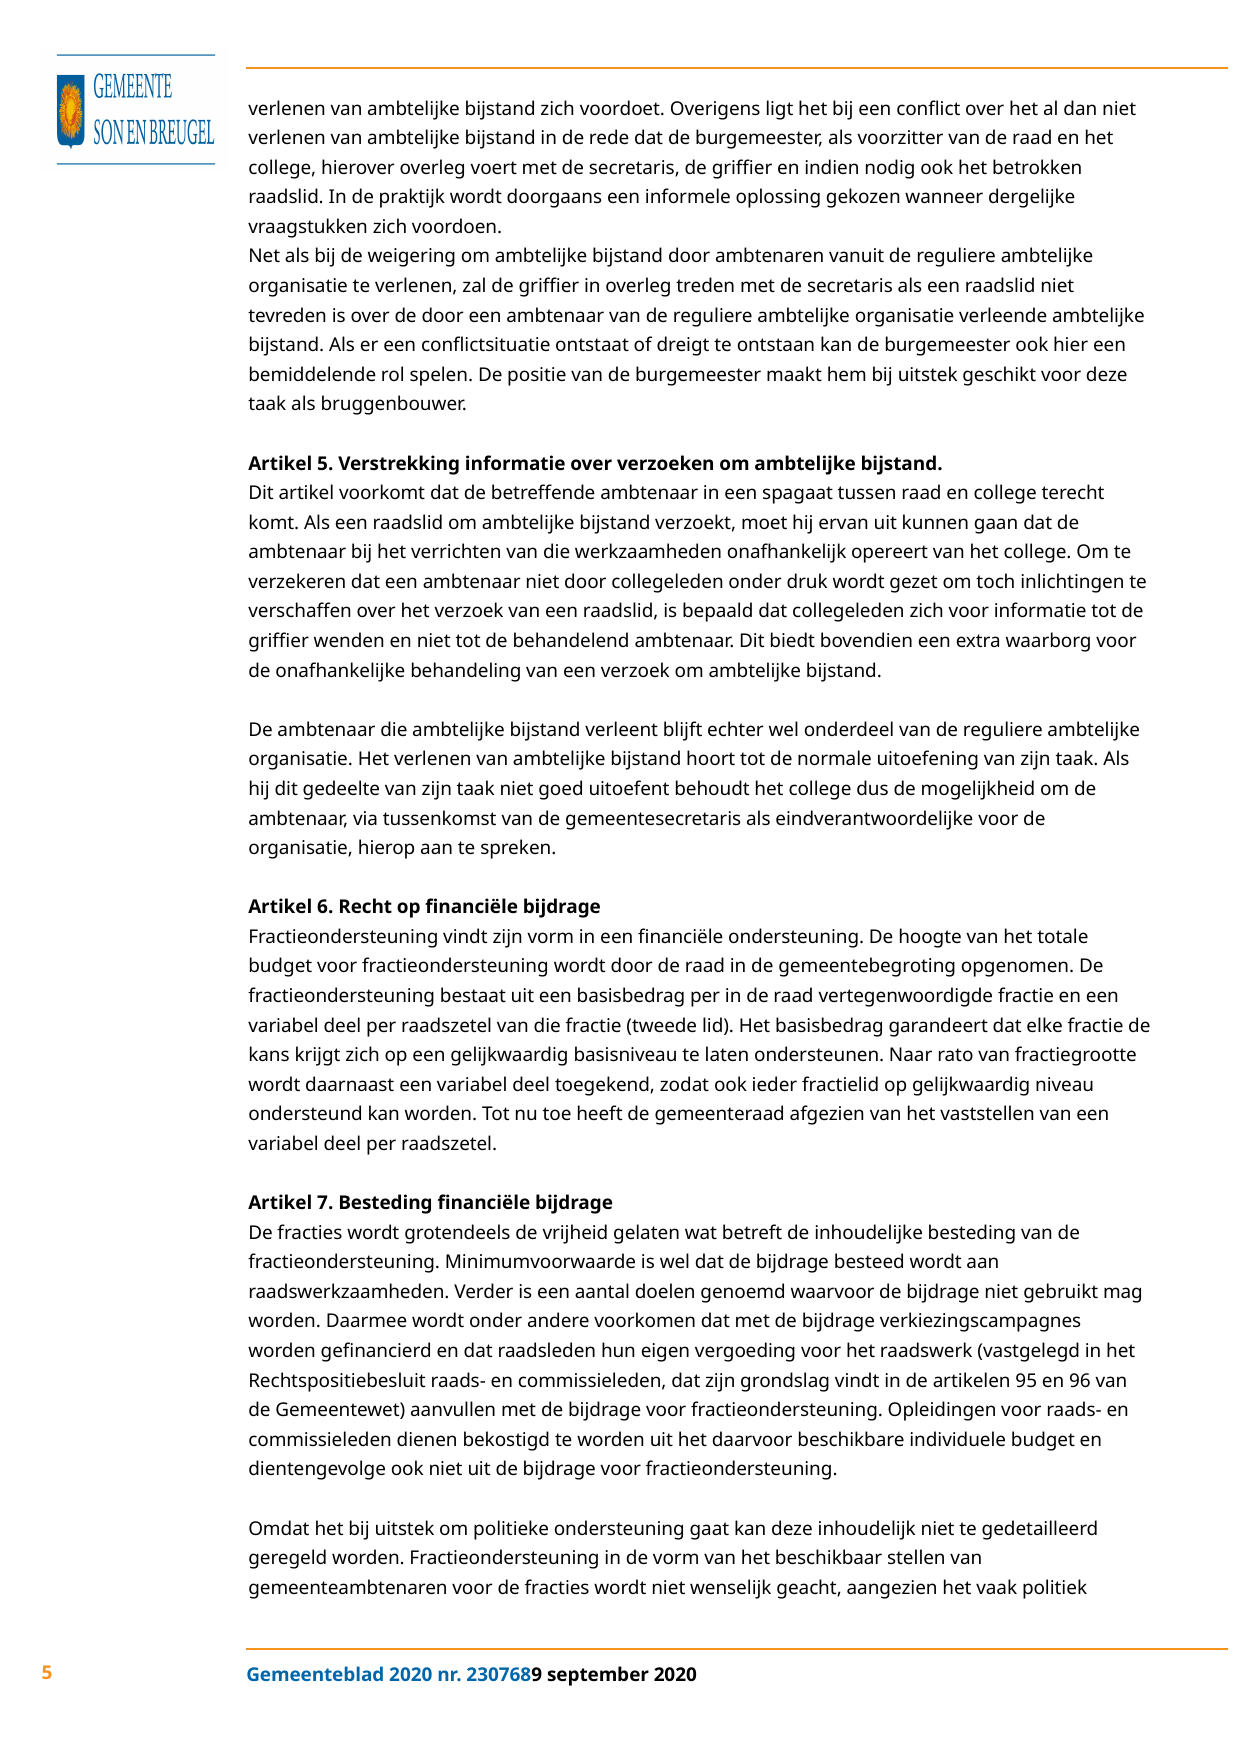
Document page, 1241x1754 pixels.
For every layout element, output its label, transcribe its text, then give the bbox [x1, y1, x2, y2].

text Omdat het bij uitstek om politieke ondersteuning gaat kan deze inhoudelijk niet te gedetailleerd geregeld worden. Fractieondersteuning in de vorm van het beschikbaar stellen van gemeenteambtenaren voor de fracties wordt niet wenselijk geacht, aangezien het vaak politiek [248, 1515, 1152, 1600]
text Dit artikel voorkomt dat de betreffende ambtenaar in een spagaat tussen raad en college terecht komt. Als een raadslid om ambtelijke bijstand verzoekt, moet hij ervan uit kunnen gaan dat de ambtenaar bij het verrichten van die werkzaamheden onafhankelijk opereert van het college. Om te verzekeren dat een ambtenaar niet door collegeleden onder druk wordt gezet om toch inlichtingen te verschaffen over het verzoek van een raadslid, is bepaald dat collegeleden zich voor informatie tot de griffier wenden en niet tot de behandelend ambtenaar. Dit biedt bovendien een extra waarborg voor de onafhankelijke behandeling van een verzoek om ambtelijke bijstand. [248, 479, 1152, 683]
text Artikel 7. Besteding financiële bijdrage [248, 1189, 1152, 1215]
text verlenen van ambtelijke bijstand zich voordoet. Overigens ligt het bij een conflict over het al dan niet verlenen van ambtelijke bijstand in de rede dat de burgemeester, als voorzitter van de raad en het college, hierover overleg voert met de secretaris, de griffier en indien nodig ook het betrokken raadslid. In de praktijk wordt doorgaans een informele oplossing gekozen wanneer dergelijke vraagstukken zich voordoen. [248, 95, 1152, 239]
text De fracties wordt grotendeels de vrijheid gelaten wat betreft de inhoudelijke besteding van de fractieondersteuning. Minimumvoorwaarde is wel dat de bijdrage besteed wordt aan raadswerkzaamheden. Verder is een aantal doelen genoemd waarvoor de bijdrage niet gebruikt mag worden. Daarmee wordt onder andere voorkomen dat met de bijdrage verkiezingscampagnes worden gefinancierd en dat raadsleden hun eigen vergoeding voor het raadswerk (vastgelegd in het Rechtspositiebesluit raads- en commissieleden, dat zijn grondslag vindt in de artikelen 95 en 96 van de Gemeentewet) aanvullen met de bijdrage voor fractieondersteuning. Opleidingen voor raads- en commissieleden dienen bekostigd te worden uit het daarvoor beschikbare individuele budget en dientengevolge ook niet uit de bijdrage voor fractieondersteuning. [248, 1219, 1152, 1481]
text Fractieondersteuning vindt zijn vorm in een financiële ondersteuning. De hoogte van het totale budget voor fractieondersteuning wordt door de raad in de gemeentebegroting opgenomen. De fractieondersteuning bestaat uit een basisbedrag per in de raad vertegenwoordigde fractie en een variabel deel per raadszetel van die fractie (tweede lid). Het basisbedrag garandeert dat elke fractie de kans krijgt zich op een gelijkwaardig basisniveau te laten ondersteunen. Naar rato van fractiegrootte wordt daarnaast een variabel deel toegekend, zodat ook ieder fractielid op gelijkwaardig niveau ondersteund kan worden. Tot nu toe heeft de gemeenteraad afgezien van het vaststellen van een variabel deel per raadszetel. [248, 923, 1152, 1156]
text Net als bij de weigering om ambtelijke bijstand door ambtenaren vanuit de reguliere ambtelijke organisatie te verlenen, zal de griffier in overleg treden met de secretaris als een raadslid niet tevreden is over de door een ambtenaar van de reguliere ambtelijke organisatie verleende ambtelijke bijstand. Als er een conflictsituatie ontstaat of dreigt te ontstaan kan de burgemeester ook hier een bemiddelende rol spelen. De positie van de burgemeester maakt hem bij uitstek geschikt voor deze taak als bruggenbouwer. [248, 243, 1152, 416]
text De ambtenaar die ambtelijke bijstand verleent blijft echter wel onderdeel van de reguliere ambtelijke organisatie. Het verlenen van ambtelijke bijstand hoort tot de normale uitoefening van zijn taak. Als hij dit gedeelte van zijn taak niet goed uitoefent behoudt het college dus de mogelijkheid om de ambtenaar, via tussenkomst van de gemeentesecretaris als eindverantwoordelijke voor de organisatie, hierop aan te spreken. [248, 716, 1152, 860]
picture [41, 47, 231, 172]
text Artikel 5. Verstrekking informatie over verzoeken om ambtelijke bijstand. [248, 450, 1152, 476]
text Artikel 6. Recht op financiële bijdrage [248, 893, 1152, 919]
